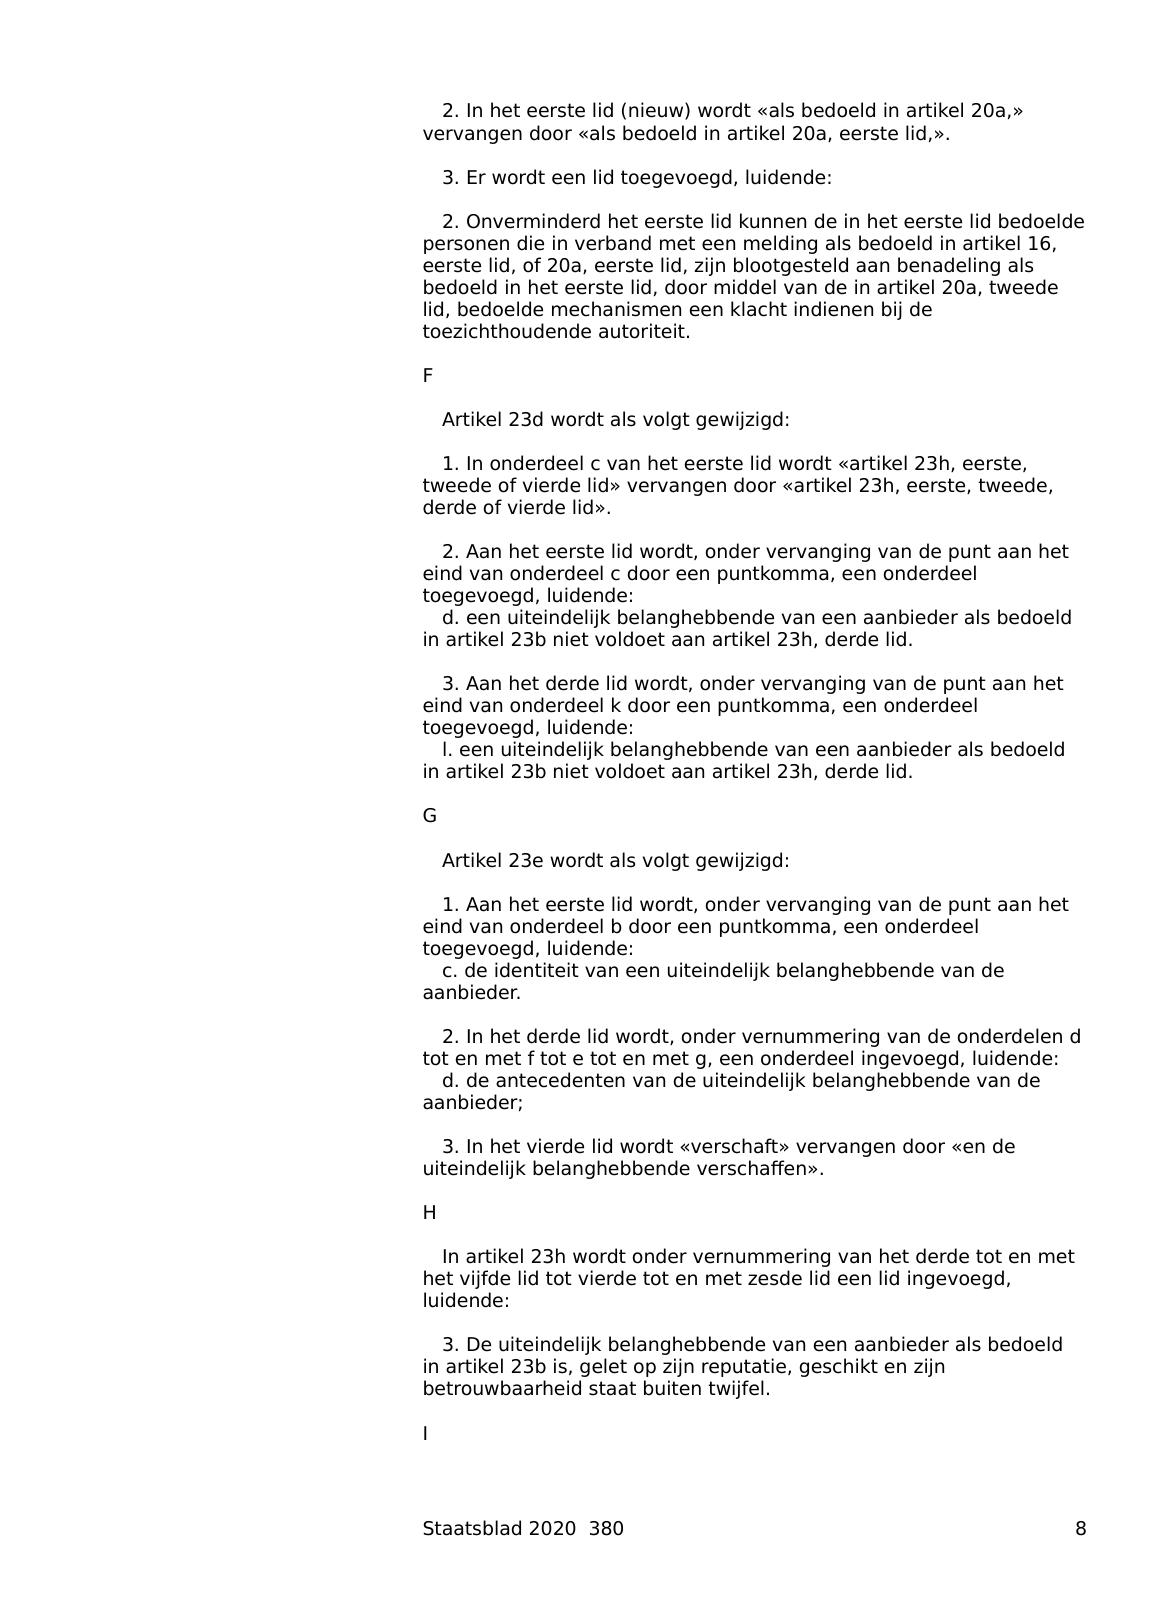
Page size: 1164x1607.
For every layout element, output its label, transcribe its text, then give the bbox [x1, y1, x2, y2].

text 2. In het derde lid wordt, onder vernummering van de onderdelen d tot en met f tot e tot en met g, een onderdeel ingevoegd, luidende: [422, 1026, 1087, 1070]
text F [422, 365, 1087, 387]
text d. de antecedenten van de uiteindelijk belanghebbende van de aanbieder; [422, 1070, 1087, 1114]
text 1. In onderdeel c van het eerste lid wordt «artikel 23h, eerste, tweede of vierde lid» vervangen door «artikel 23h, eerste, tweede, derde of vierde lid». [422, 453, 1087, 519]
text d. een uiteindelijk belanghebbende van een aanbieder als bedoeld in artikel 23b niet voldoet aan artikel 23h, derde lid. [422, 607, 1087, 651]
text H [422, 1202, 1087, 1224]
text 3. Er wordt een lid toegevoegd, luidende: [422, 167, 1087, 188]
text Artikel 23e wordt als volgt gewijzigd: [422, 849, 1087, 872]
text 2. Onverminderd het eerste lid kunnen de in het eerste lid bedoelde personen die in verband met een melding als bedoeld in artikel 16, eerste lid, of 20a, eerste lid, zijn blootgesteld aan benadeling als bedoeld in het eerste lid, door middel van de in artikel 20a, tweede lid, bedoelde mechanismen een klacht indienen bij de toezichthoudende autoriteit. [422, 211, 1087, 343]
text 2. In het eerste lid (nieuw) wordt «als bedoeld in artikel 20a,» vervangen door «als bedoeld in artikel 20a, eerste lid,». [422, 100, 1087, 144]
text Artikel 23d wordt als volgt gewijzigd: [422, 409, 1087, 431]
text 2. Aan het eerste lid wordt, onder vervanging van de punt aan het eind van onderdeel c door een puntkomma, een onderdeel toegevoegd, luidende: [422, 541, 1087, 607]
text l. een uiteindelijk belanghebbende van een aanbieder als bedoeld in artikel 23b niet voldoet aan artikel 23h, derde lid. [422, 739, 1087, 783]
text 3. Aan het derde lid wordt, onder vervanging van de punt aan het eind van onderdeel k door een puntkomma, een onderdeel toegevoegd, luidende: [422, 673, 1087, 739]
text G [422, 805, 1087, 827]
text c. de identiteit van een uiteindelijk belanghebbende van de aanbieder. [422, 960, 1087, 1004]
text 3. De uiteindelijk belanghebbende van een aanbieder als bedoeld in artikel 23b is, gelet op zijn reputatie, geschikt en zijn betrouwbaarheid staat buiten twijfel. [422, 1334, 1087, 1400]
text In artikel 23h wordt onder vernummering van het derde tot en met het vijfde lid tot vierde tot en met zesde lid een lid ingevoegd, luidende: [422, 1246, 1087, 1312]
text I [422, 1422, 1087, 1444]
text 1. Aan het eerste lid wordt, onder vervanging van de punt aan het eind van onderdeel b door een puntkomma, een onderdeel toegevoegd, luidende: [422, 894, 1087, 960]
text 3. In het vierde lid wordt «verschaft» vervangen door «en de uiteindelijk belanghebbende verschaffen». [422, 1136, 1087, 1180]
